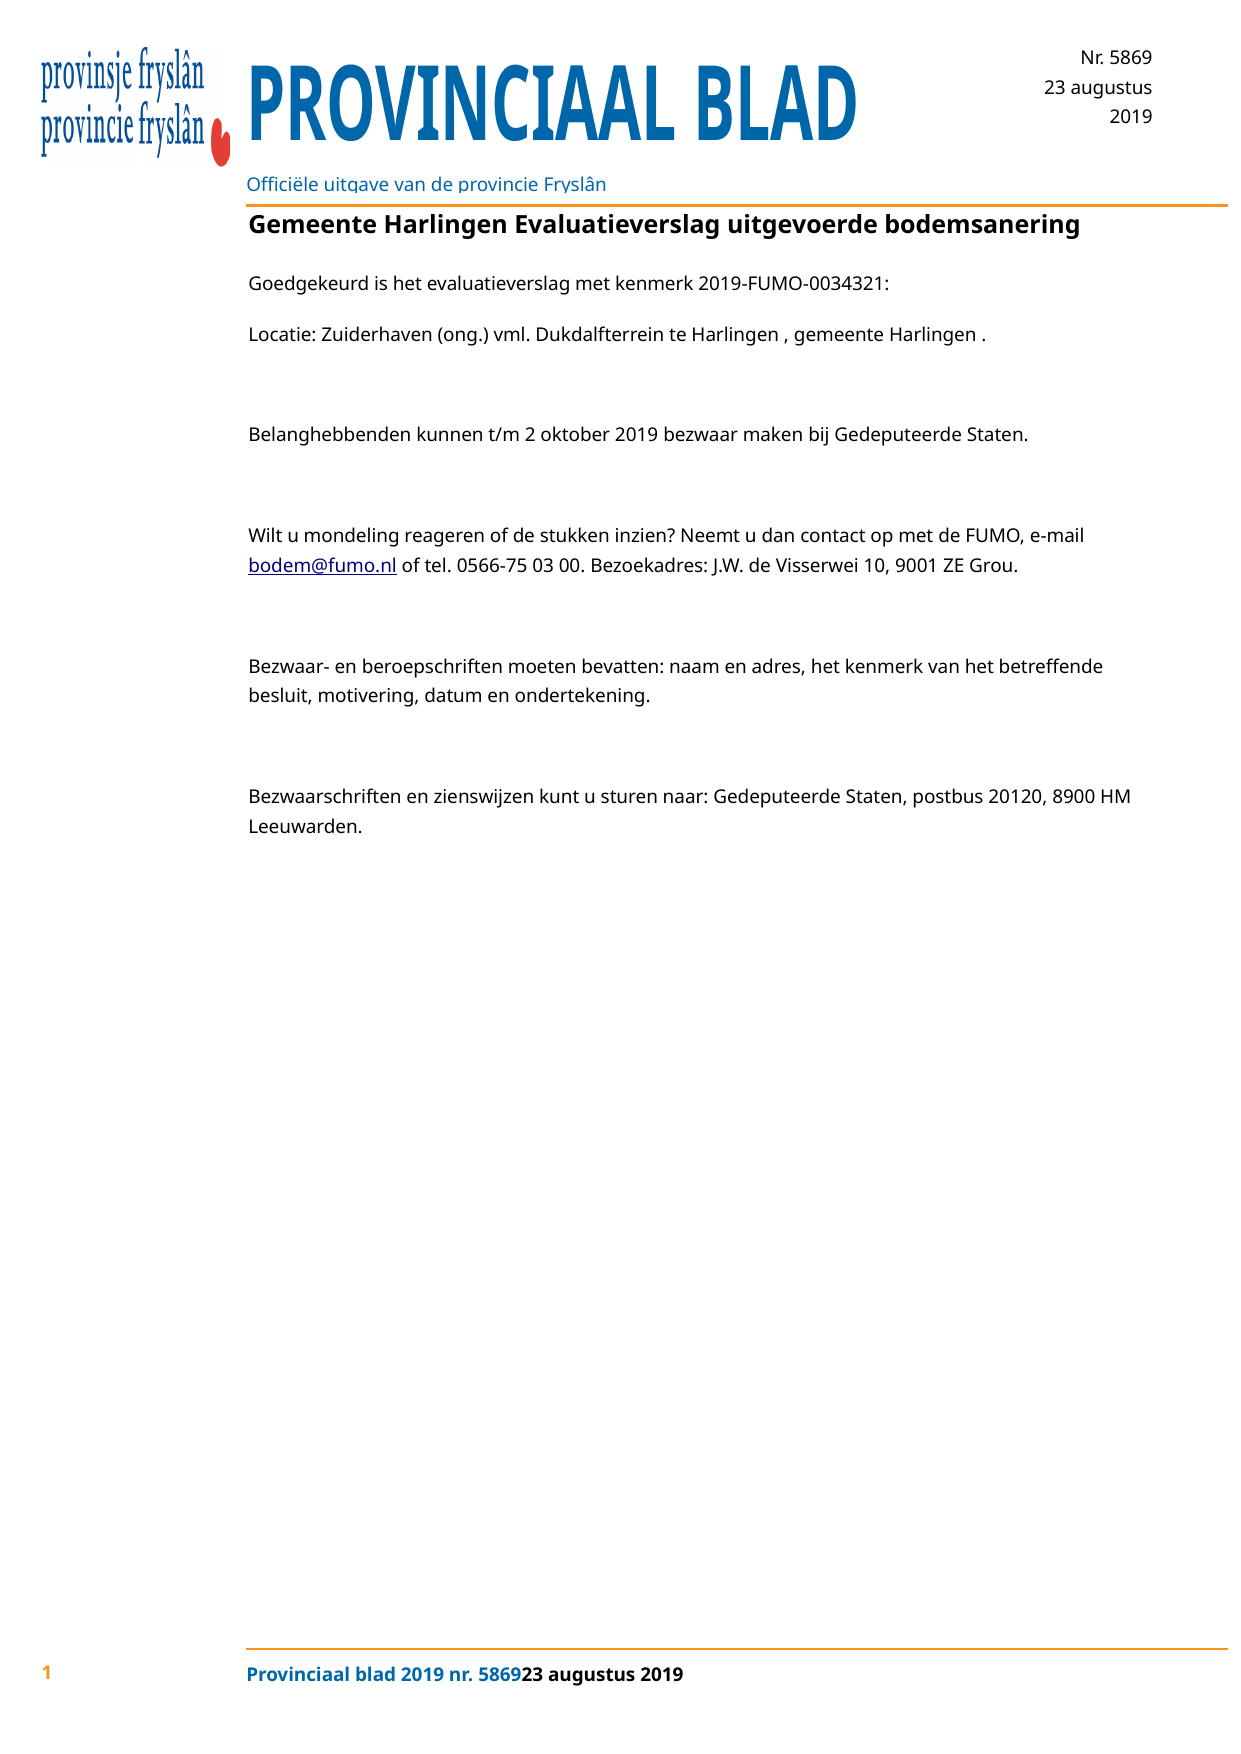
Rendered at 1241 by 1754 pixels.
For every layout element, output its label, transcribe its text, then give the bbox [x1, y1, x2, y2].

text Bezwaar- en beroepschriften moeten bevatten: naam en adres, het kenmerk van het betreffende besluit, motivering, datum en ondertekening. [248, 653, 1152, 708]
text Bezwaarschriften en zienswijzen kunt u sturen naar: Gedeputeerde Staten, postbus 20120, 8900 HM Leeuwarden. [248, 783, 1152, 838]
text Goedgekeurd is het evaluatieverslag met kenmerk 2019-FUMO-0034321: [248, 270, 1152, 296]
text Wilt u mondeling reageren of de stukken inzien? Neemt u dan contact op met de FUMO, e-mail bodem@fumo.nl of tel. 0566-75 03 00. Bezoekadres: J.W. de Visserwei 10, 9001 ZE Grou. [248, 522, 1152, 578]
text Gemeente Harlingen Evaluatieverslag uitgevoerde bodemsanering [248, 207, 1152, 241]
text Belanghebbenden kunnen t/m 2 oktober 2019 bezwaar maken bij Gedeputeerde Staten. [248, 422, 1152, 447]
text Locatie: Zuiderhaven (ong.) vml. Dukdalfterrein te Harlingen , gemeente Harlingen . [248, 321, 1152, 346]
picture [41, 47, 231, 172]
